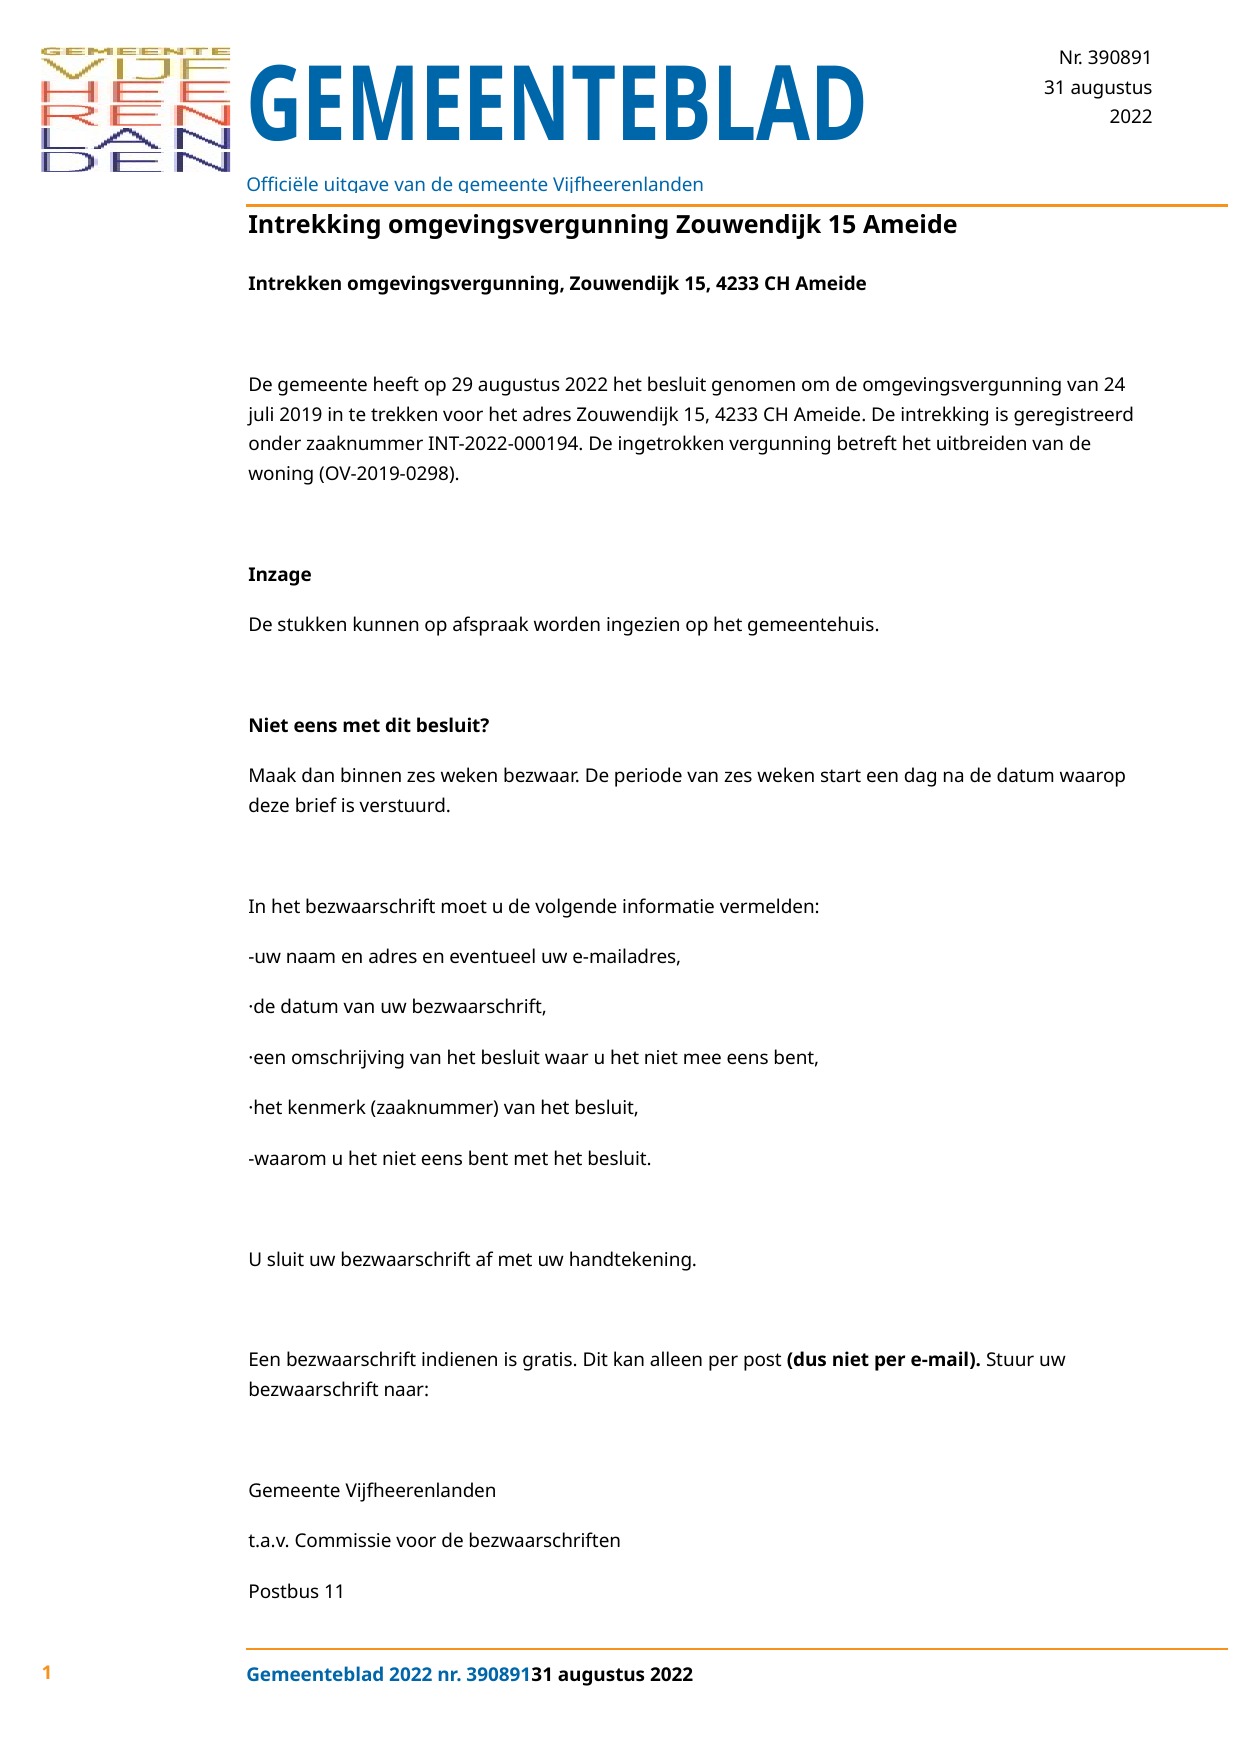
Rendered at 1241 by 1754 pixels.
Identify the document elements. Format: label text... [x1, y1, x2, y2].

picture [41, 47, 231, 172]
text t.a.v. Commissie voor de bezwaarschriften [248, 1527, 1152, 1553]
text Gemeente Vijfheerenlanden [248, 1477, 1152, 1503]
text ·het kenmerk (zaaknummer) van het besluit, [248, 1094, 1152, 1120]
text Intrekken omgevingsvergunning, Zouwendijk 15, 4233 CH Ameide [248, 270, 1152, 296]
text -waarom u het niet eens bent met het besluit. [248, 1145, 1152, 1171]
text Postbus 11 [248, 1578, 1152, 1603]
text Een bezwaarschrift indienen is gratis. Dit kan alleen per post (dus niet per e-mail). Stuur uw bezwaarschrift naar: [248, 1347, 1152, 1402]
text De stukken kunnen op afspraak worden ingezien op het gemeentehuis. [248, 611, 1152, 637]
text -uw naam en adres en eventueel uw e-mailadres, [248, 943, 1152, 969]
text ·een omschrijving van het besluit waar u het niet mee eens bent, [248, 1044, 1152, 1070]
text In het bezwaarschrift moet u de volgende informatie vermelden: [248, 893, 1152, 918]
text Inzage [248, 561, 1152, 586]
text Intrekking omgevingsvergunning Zouwendijk 15 Ameide [248, 207, 1152, 241]
text De gemeente heeft op 29 augustus 2022 het besluit genomen om de omgevingsvergunning van 24 juli 2019 in te trekken voor het adres Zouwendijk 15, 4233 CH Ameide. De intrekking is geregistreerd onder zaaknummer INT-2022-000194. De ingetrokken vergunning betreft het uitbreiden van de woning (OV-2019-0298). [248, 371, 1152, 486]
text ·de datum van uw bezwaarschrift, [248, 994, 1152, 1019]
text U sluit uw bezwaarschrift af met uw handtekening. [248, 1246, 1152, 1271]
text Niet eens met dit besluit? [248, 712, 1152, 738]
text Maak dan binnen zes weken bezwaar. De periode van zes weken start een dag na de datum waarop deze brief is verstuurd. [248, 762, 1152, 818]
